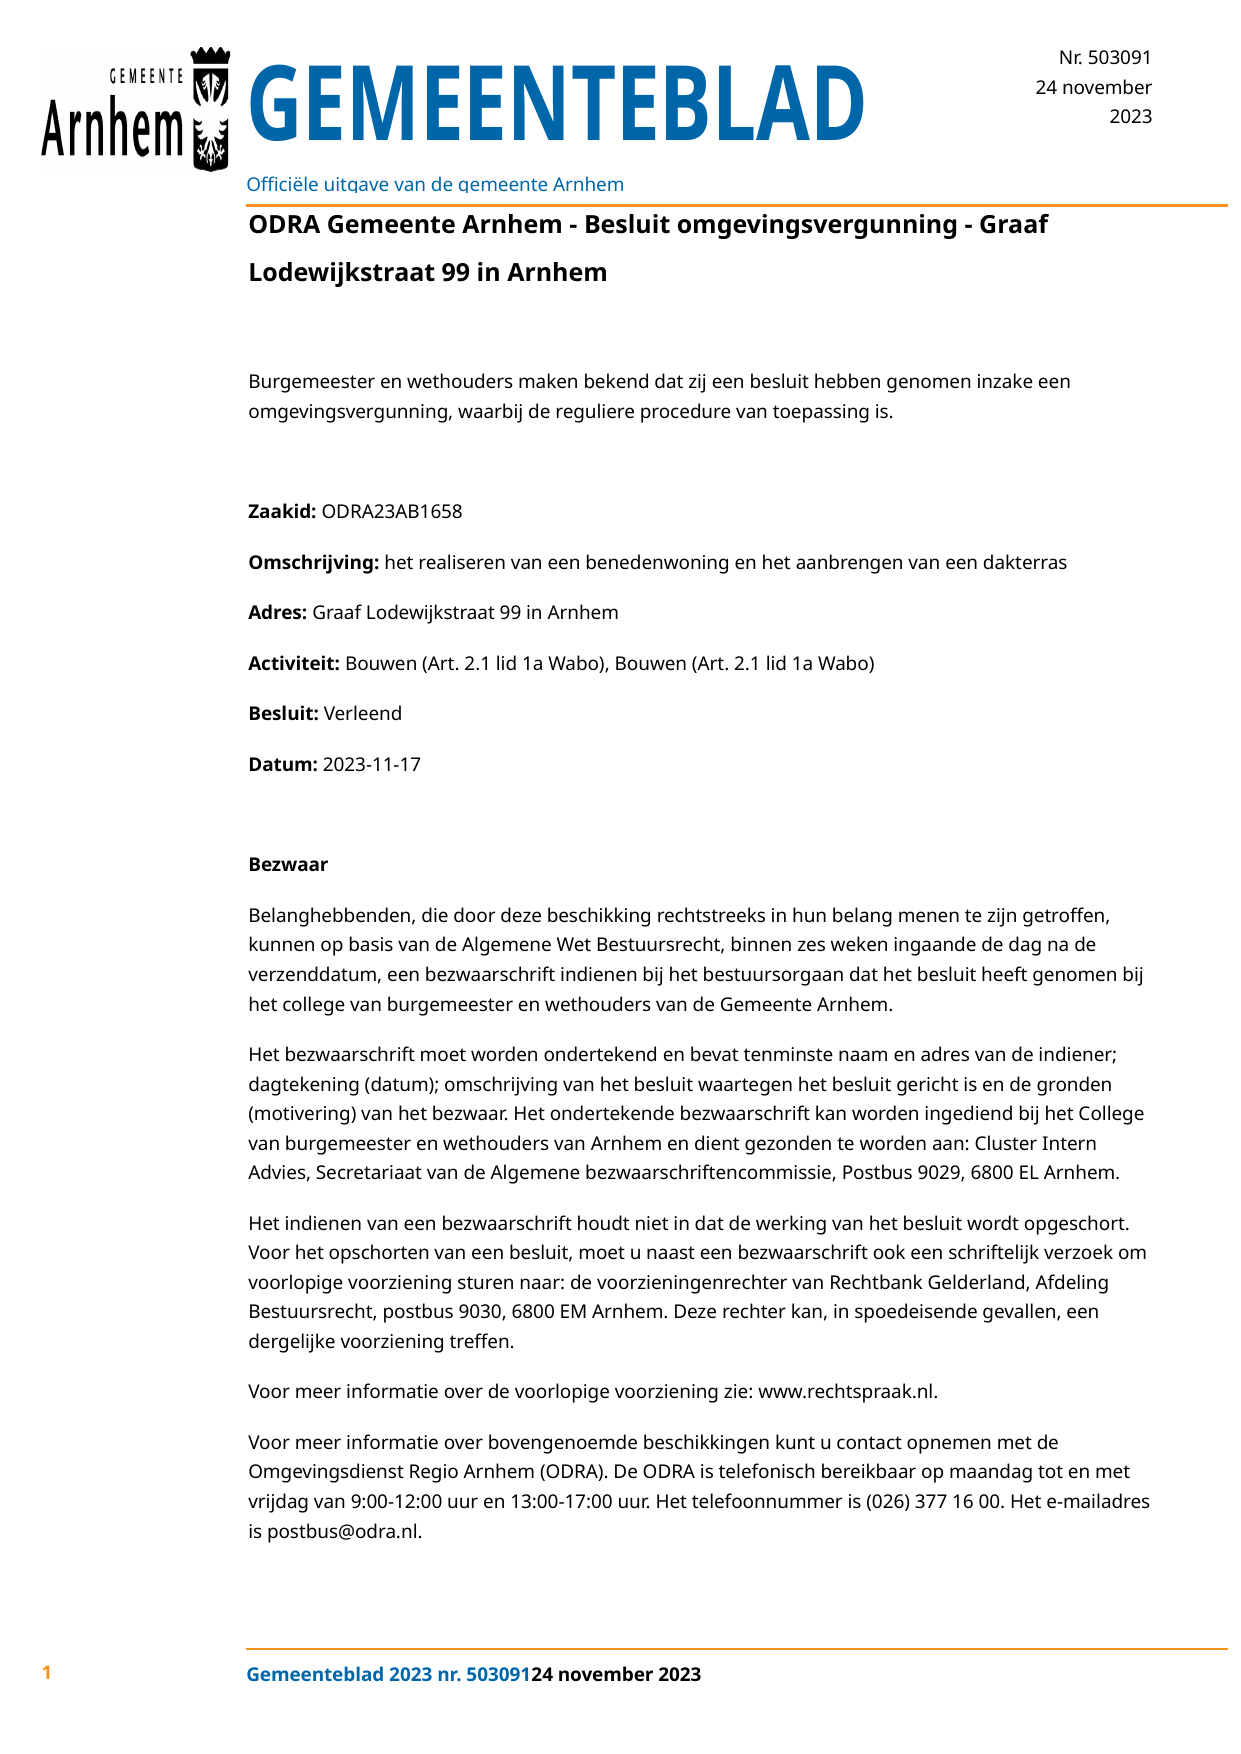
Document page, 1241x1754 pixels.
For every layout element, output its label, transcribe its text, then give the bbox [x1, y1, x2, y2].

text Adres: Graaf Lodewijkstraat 99 in Arnhem [248, 599, 1152, 625]
text Zaakid: ODRA23AB1658 [248, 499, 1152, 524]
text Besluit: Verleend [248, 700, 1152, 726]
text Belanghebbenden, die door deze beschikking rechtstreeks in hun belang menen te zijn getroffen, kunnen op basis van de Algemene Wet Bestuursrecht, binnen zes weken ingaande de dag na de verzenddatum, een bezwaarschrift indienen bij het bestuursorgaan dat het besluit heeft genomen bij het college van burgemeester en wethouders van de Gemeente Arnhem. [248, 902, 1152, 1017]
text Burgemeester en wethouders maken bekend dat zij een besluit hebben genomen inzake een omgevingsvergunning, waarbij de reguliere procedure van toepassing is. [248, 368, 1152, 424]
text Voor meer informatie over de voorlopige voorziening zie: www.rechtspraak.nl. [248, 1379, 1152, 1404]
text Omschrijving: het realiseren van een benedenwoning en het aanbrengen van een dakterras [248, 549, 1152, 575]
text Voor meer informatie over bovengenoemde beschikkingen kunt u contact opnemen met de Omgevingsdienst Regio Arnhem (ODRA). De ODRA is telefonisch bereikbaar op maandag tot en met vrijdag van 9:00-12:00 uur en 13:00-17:00 uur. Het telefoonnummer is (026) 377 16 00. Het e-mailadres is postbus@odra.nl. [248, 1429, 1152, 1544]
text ODRA Gemeente Arnhem - Besluit omgevingsvergunning - Graaf Lodewijkstraat 99 in Arnhem [248, 207, 1152, 288]
text Datum: 2023-11-17 [248, 751, 1152, 777]
text Bezwaar [248, 852, 1152, 877]
picture [41, 47, 231, 172]
text Het bezwaarschrift moet worden ondertekend en bevat tenminste naam en adres van de indiener; dagtekening (datum); omschrijving van het besluit waartegen het besluit gericht is en de gronden (motivering) van het bezwaar. Het ondertekende bezwaarschrift kan worden ingediend bij het College van burgemeester en wethouders van Arnhem en dient gezonden te worden aan: Cluster Intern Advies, Secretariaat van de Algemene bezwaarschriftencommissie, Postbus 9029, 6800 EL Arnhem. [248, 1041, 1152, 1185]
text Activiteit: Bouwen (Art. 2.1 lid 1a Wabo), Bouwen (Art. 2.1 lid 1a Wabo) [248, 650, 1152, 676]
text Het indienen van een bezwaarschrift houdt niet in dat de werking van het besluit wordt opgeschort. Voor het opschorten van een besluit, moet u naast een bezwaarschrift ook een schriftelijk verzoek om voorlopige voorziening sturen naar: de voorzieningenrechter van Rechtbank Gelderland, Afdeling Bestuursrecht, postbus 9030, 6800 EM Arnhem. Deze rechter kan, in spoedeisende gevallen, een dergelijke voorziening treffen. [248, 1210, 1152, 1354]
